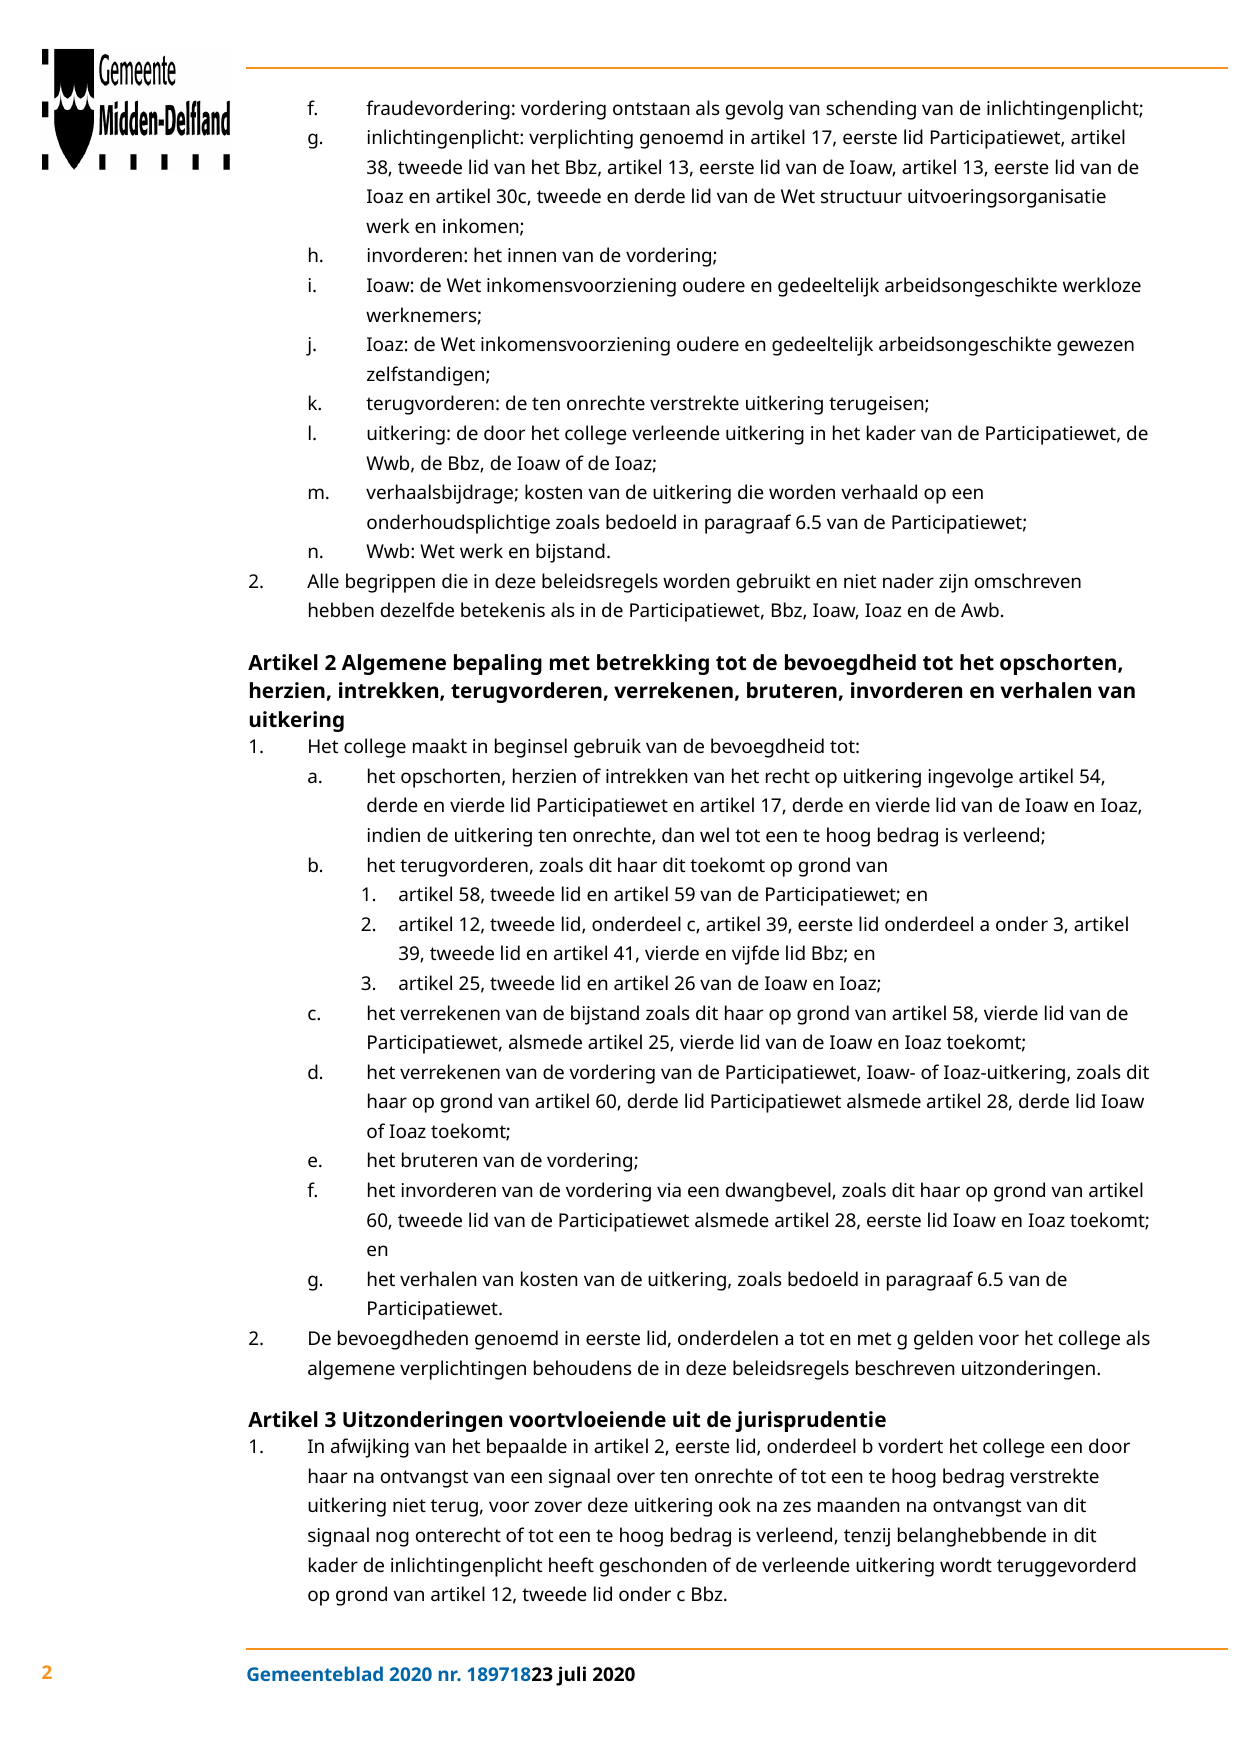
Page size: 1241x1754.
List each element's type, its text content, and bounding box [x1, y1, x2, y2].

picture [41, 47, 231, 172]
list terugvorderen: de ten onrechte verstrekte uitkering terugeisen; [307, 391, 1152, 416]
list fraudevordering: vordering ontstaan als gevolg van schending van de inlichtingenplicht; [307, 95, 1152, 121]
list het terugvorderen, zoals dit haar dit toekomt op grond van [307, 852, 1152, 877]
list inlichtingenplicht: verplichting genoemd in artikel 17, eerste lid Participatiewet, artikel 38, tweede lid van het Bbz, artikel 13, eerste lid van de Ioaw, artikel 13, eerste lid van de Ioaz en artikel 30c, tweede en derde lid van de Wet structuur uitvoeringsorganisatie werk en inkomen; [307, 124, 1152, 239]
list Wwb: Wet werk en bijstand. [307, 538, 1152, 564]
list het verhalen van kosten van de uitkering, zoals bedoeld in paragraaf 6.5 van de Participatiewet. [307, 1266, 1152, 1321]
list De bevoegdheden genoemd in eerste lid, onderdelen a tot en met g gelden voor het college als algemene verplichtingen behoudens de in deze beleidsregels beschreven uitzonderingen. [248, 1325, 1152, 1380]
list Alle begrippen die in deze beleidsregels worden gebruikt en niet nader zijn omschreven hebben dezelfde betekenis als in de Participatiewet, Bbz, Ioaw, Ioaz en de Awb. [248, 568, 1152, 623]
list het verrekenen van de bijstand zoals dit haar op grond van artikel 58, vierde lid van de Participatiewet, alsmede artikel 25, vierde lid van de Ioaw en Ioaz toekomt; [307, 1000, 1152, 1055]
list artikel 58, tweede lid en artikel 59 van de Participatiewet; en [361, 881, 1152, 907]
list Ioaz: de Wet inkomensvoorziening oudere en gedeeltelijk arbeidsongeschikte gewezen zelfstandigen; [307, 331, 1152, 387]
list Het college maakt in beginsel gebruik van de bevoegdheid tot: [248, 733, 1152, 759]
list invorderen: het innen van de vordering; [307, 243, 1152, 268]
list In afwijking van het bepaalde in artikel 2, eerste lid, onderdeel b vordert het college een door haar na ontvangst van een signaal over ten onrechte of tot een te hoog bedrag verstrekte uitkering niet terug, voor zover deze uitkering ook na zes maanden na ontvangst van dit signaal nog onterecht of tot een te hoog bedrag is verleend, tenzij belanghebbende in dit kader de inlichtingenplicht heeft geschonden of de verleende uitkering wordt teruggevorderd op grond van artikel 12, tweede lid onder c Bbz. [248, 1433, 1152, 1607]
list verhaalsbijdrage; kosten van de uitkering die worden verhaald op een onderhoudsplichtige zoals bedoeld in paragraaf 6.5 van de Participatiewet; [307, 479, 1152, 535]
list het bruteren van de vordering; [307, 1148, 1152, 1173]
text Artikel 3 Uitzonderingen voortvloeiende uit de jurisprudentie [248, 1405, 1152, 1433]
list artikel 25, tweede lid en artikel 26 van de Ioaw en Ioaz; [361, 970, 1152, 996]
list uitkering: de door het college verleende uitkering in het kader van de Participatiewet, de Wwb, de Bbz, de Ioaw of de Ioaz; [307, 420, 1152, 476]
text Artikel 2 Algemene bepaling met betrekking tot de bevoegdheid tot het opschorten, herzien, intrekken, terugvorderen, verrekenen, bruteren, invorderen en verhalen van uitkering [248, 648, 1152, 733]
list het verrekenen van de vordering van de Participatiewet, Ioaw- of Ioaz-uitkering, zoals dit haar op grond van artikel 60, derde lid Participatiewet alsmede artikel 28, derde lid Ioaw of Ioaz toekomt; [307, 1059, 1152, 1144]
list Ioaw: de Wet inkomensvoorziening oudere en gedeeltelijk arbeidsongeschikte werkloze werknemers; [307, 272, 1152, 328]
list artikel 12, tweede lid, onderdeel c, artikel 39, eerste lid onderdeel a onder 3, artikel 39, tweede lid en artikel 41, vierde en vijfde lid Bbz; en [361, 911, 1152, 966]
list het opschorten, herzien of intrekken van het recht op uitkering ingevolge artikel 54, derde en vierde lid Participatiewet en artikel 17, derde en vierde lid van de Ioaw en Ioaz, indien de uitkering ten onrechte, dan wel tot een te hoog bedrag is verleend; [307, 763, 1152, 848]
list het invorderen van de vordering via een dwangbevel, zoals dit haar op grond van artikel 60, tweede lid van de Participatiewet alsmede artikel 28, eerste lid Ioaw en Ioaz toekomt; en [307, 1177, 1152, 1262]
